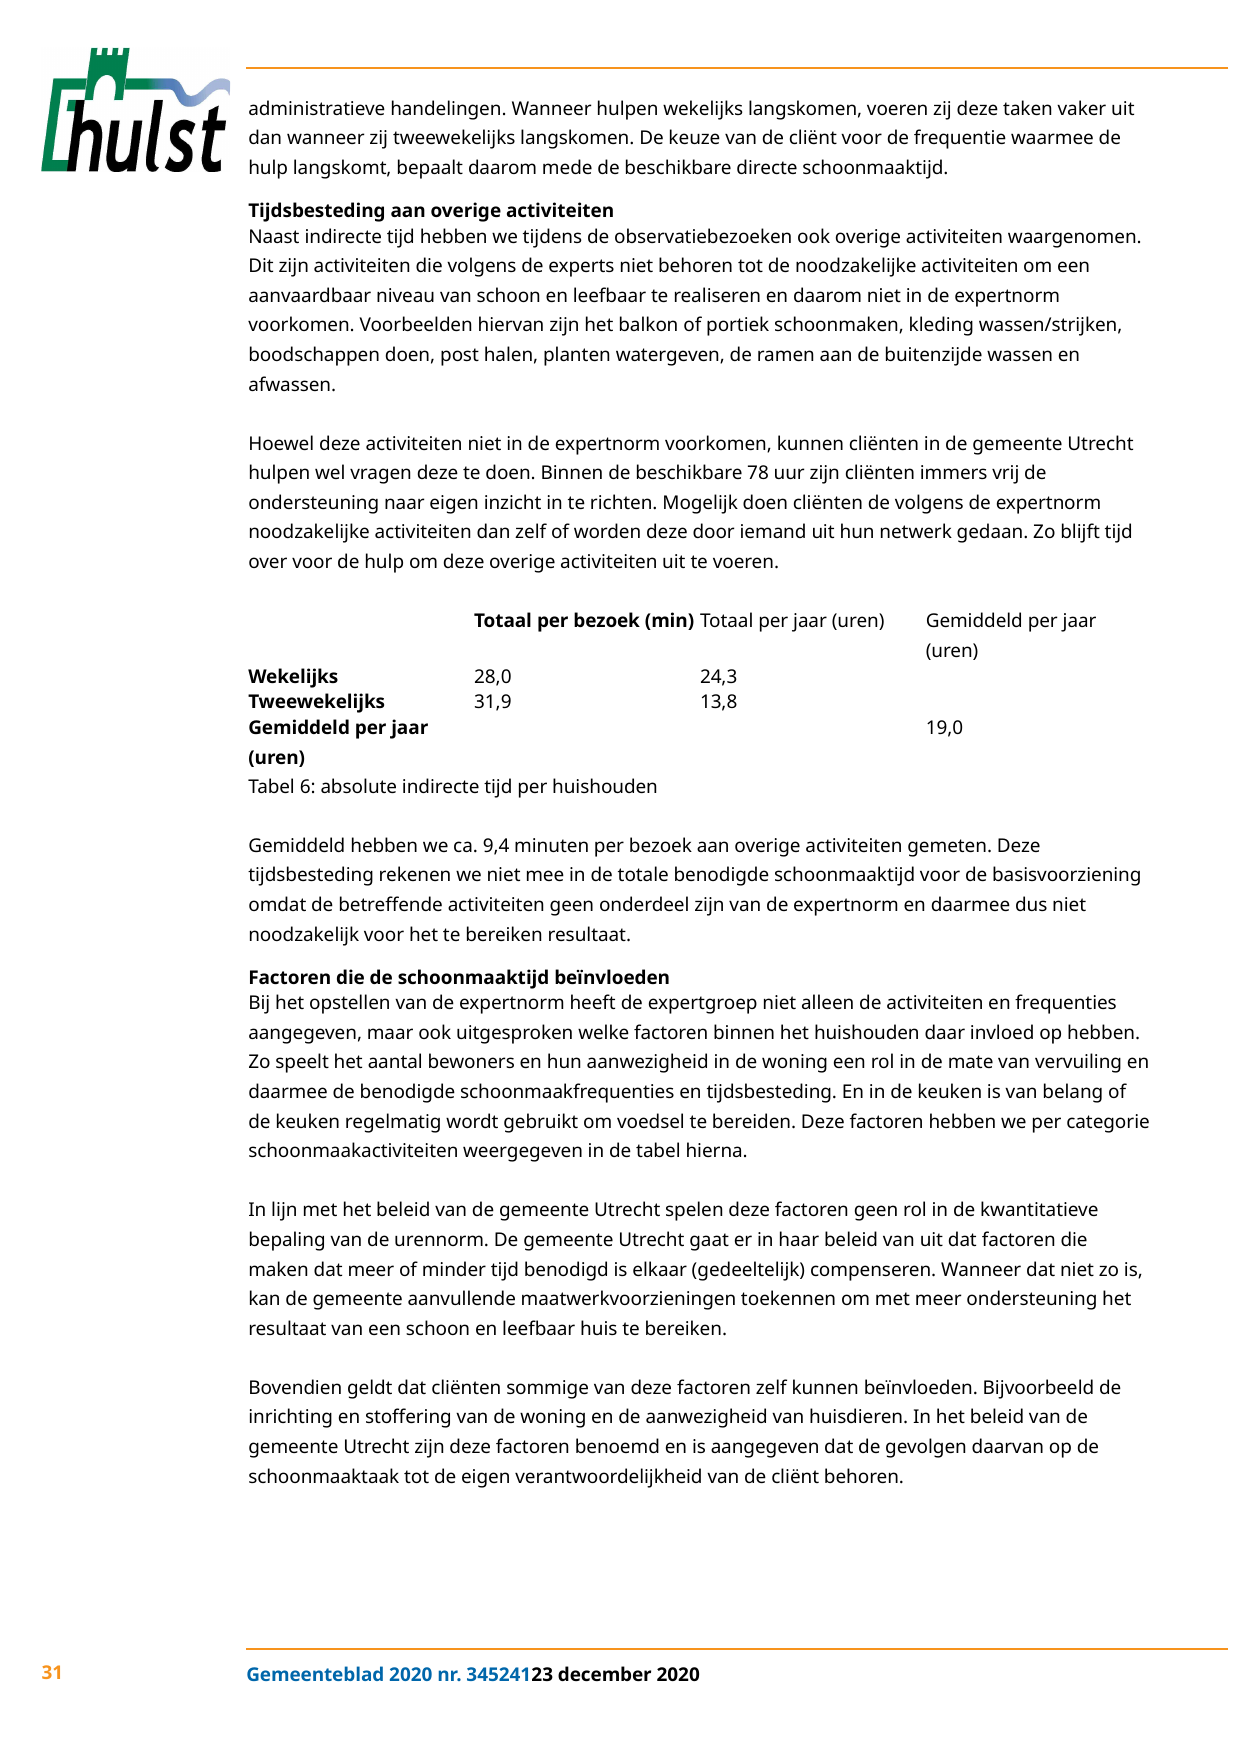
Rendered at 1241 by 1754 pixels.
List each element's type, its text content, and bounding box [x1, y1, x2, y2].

table_cell [926, 689, 1152, 714]
table_cell 24,3 [700, 663, 926, 688]
text In lijn met het beleid van de gemeente Utrecht spelen deze factoren geen rol in de kwantitatieve bepaling van de urennorm. De gemeente Utrecht gaat er in haar beleid van uit dat factoren die maken dat meer of minder tijd benodigd is elkaar (gedeeltelijk) compenseren. Wanneer dat niet zo is, kan de gemeente aanvullende maatwerkvoorzieningen toekennen om met meer ondersteuning het resultaat van een schoon en leefbaar huis te bereiken. [248, 1197, 1152, 1341]
table_header Totaal per bezoek (min) [474, 608, 700, 663]
text Hoewel deze activiteiten niet in de expertnorm voorkomen, kunnen cliënten in de gemeente Utrecht hulpen wel vragen deze te doen. Binnen de beschikbare 78 uur zijn cliënten immers vrij de ondersteuning naar eigen inzicht in te richten. Mogelijk doen cliënten de volgens de expertnorm noodzakelijke activiteiten dan zelf of worden deze door iemand uit hun netwerk gedaan. Zo blijft tijd over voor de hulp om deze overige activiteiten uit te voeren. [248, 430, 1152, 574]
table_cell Tweewekelijks [248, 689, 474, 714]
text Bovendien geldt dat cliënten sommige van deze factoren zelf kunnen beïnvloeden. Bijvoorbeeld de inrichting en stoffering van de woning en de aanwezigheid van huisdieren. In het beleid van de gemeente Utrecht zijn deze factoren benoemd en is aangegeven dat de gevolgen daarvan op de schoonmaaktaak tot de eigen verantwoordelijkheid van de cliënt behoren. [248, 1374, 1152, 1489]
table_cell 19,0 [926, 714, 1152, 769]
picture [41, 47, 231, 172]
table_cell [474, 714, 700, 769]
table_cell 13,8 [700, 689, 926, 714]
table_cell 31,9 [474, 689, 700, 714]
table_header Gemiddeld per jaar (uren) [926, 608, 1152, 663]
text administratieve handelingen. Wanneer hulpen wekelijks langskomen, voeren zij deze taken vaker uit dan wanneer zij tweewekelijks langskomen. De keuze van de cliënt voor de frequentie waarmee de hulp langskomt, bepaalt daarom mede de beschikbare directe schoonmaaktijd. [248, 95, 1152, 180]
table_cell [700, 714, 926, 769]
text Naast indirecte tijd hebben we tijdens de observatiebezoeken ook overige activiteiten waargenomen. Dit zijn activiteiten die volgens de experts niet behoren tot de noodzakelijke activiteiten om een aanvaardbaar niveau van schoon en leefbaar te realiseren en daarom niet in de expertnorm voorkomen. Voorbeelden hiervan zijn het balkon of portiek schoonmaken, kleding wassen/strijken, boodschappen doen, post halen, planten watergeven, de ramen aan de buitenzijde wassen en afwassen. [248, 223, 1152, 396]
table_cell Gemiddeld per jaar (uren) [248, 714, 474, 769]
table_cell [926, 663, 1152, 688]
table_cell Wekelijks [248, 663, 474, 688]
table_header Totaal per jaar (uren) [700, 608, 926, 663]
text Bij het opstellen van de expertnorm heeft de expertgroep niet alleen de activiteiten en frequenties aangegeven, maar ook uitgesproken welke factoren binnen het huishouden daar invloed op hebben. Zo speelt het aantal bewoners en hun aanwezigheid in de woning een rol in de mate van vervuiling en daarmee de benodigde schoonmaakfrequenties en tijdsbesteding. En in de keuken is van belang of de keuken regelmatig wordt gebruikt om voedsel te bereiden. Deze factoren hebben we per categorie schoonmaakactiviteiten weergegeven in de tabel hierna. [248, 989, 1152, 1163]
table_header [248, 608, 474, 663]
text Gemiddeld hebben we ca. 9,4 minuten per bezoek aan overige activiteiten gemeten. Deze tijdsbesteding rekenen we niet mee in de totale benodigde schoonmaaktijd voor de basisvoorziening omdat de betreffende activiteiten geen onderdeel zijn van de expertnorm en daarmee dus niet noodzakelijk voor het te bereiken resultaat. [248, 832, 1152, 946]
text Tijdsbesteding aan overige activiteiten [248, 197, 1152, 223]
table_cell 28,0 [474, 663, 700, 688]
text Factoren die de schoonmaaktijd beïnvloeden [248, 964, 1152, 989]
text Tabel 6: absolute indirecte tijd per huishouden [248, 773, 1152, 798]
